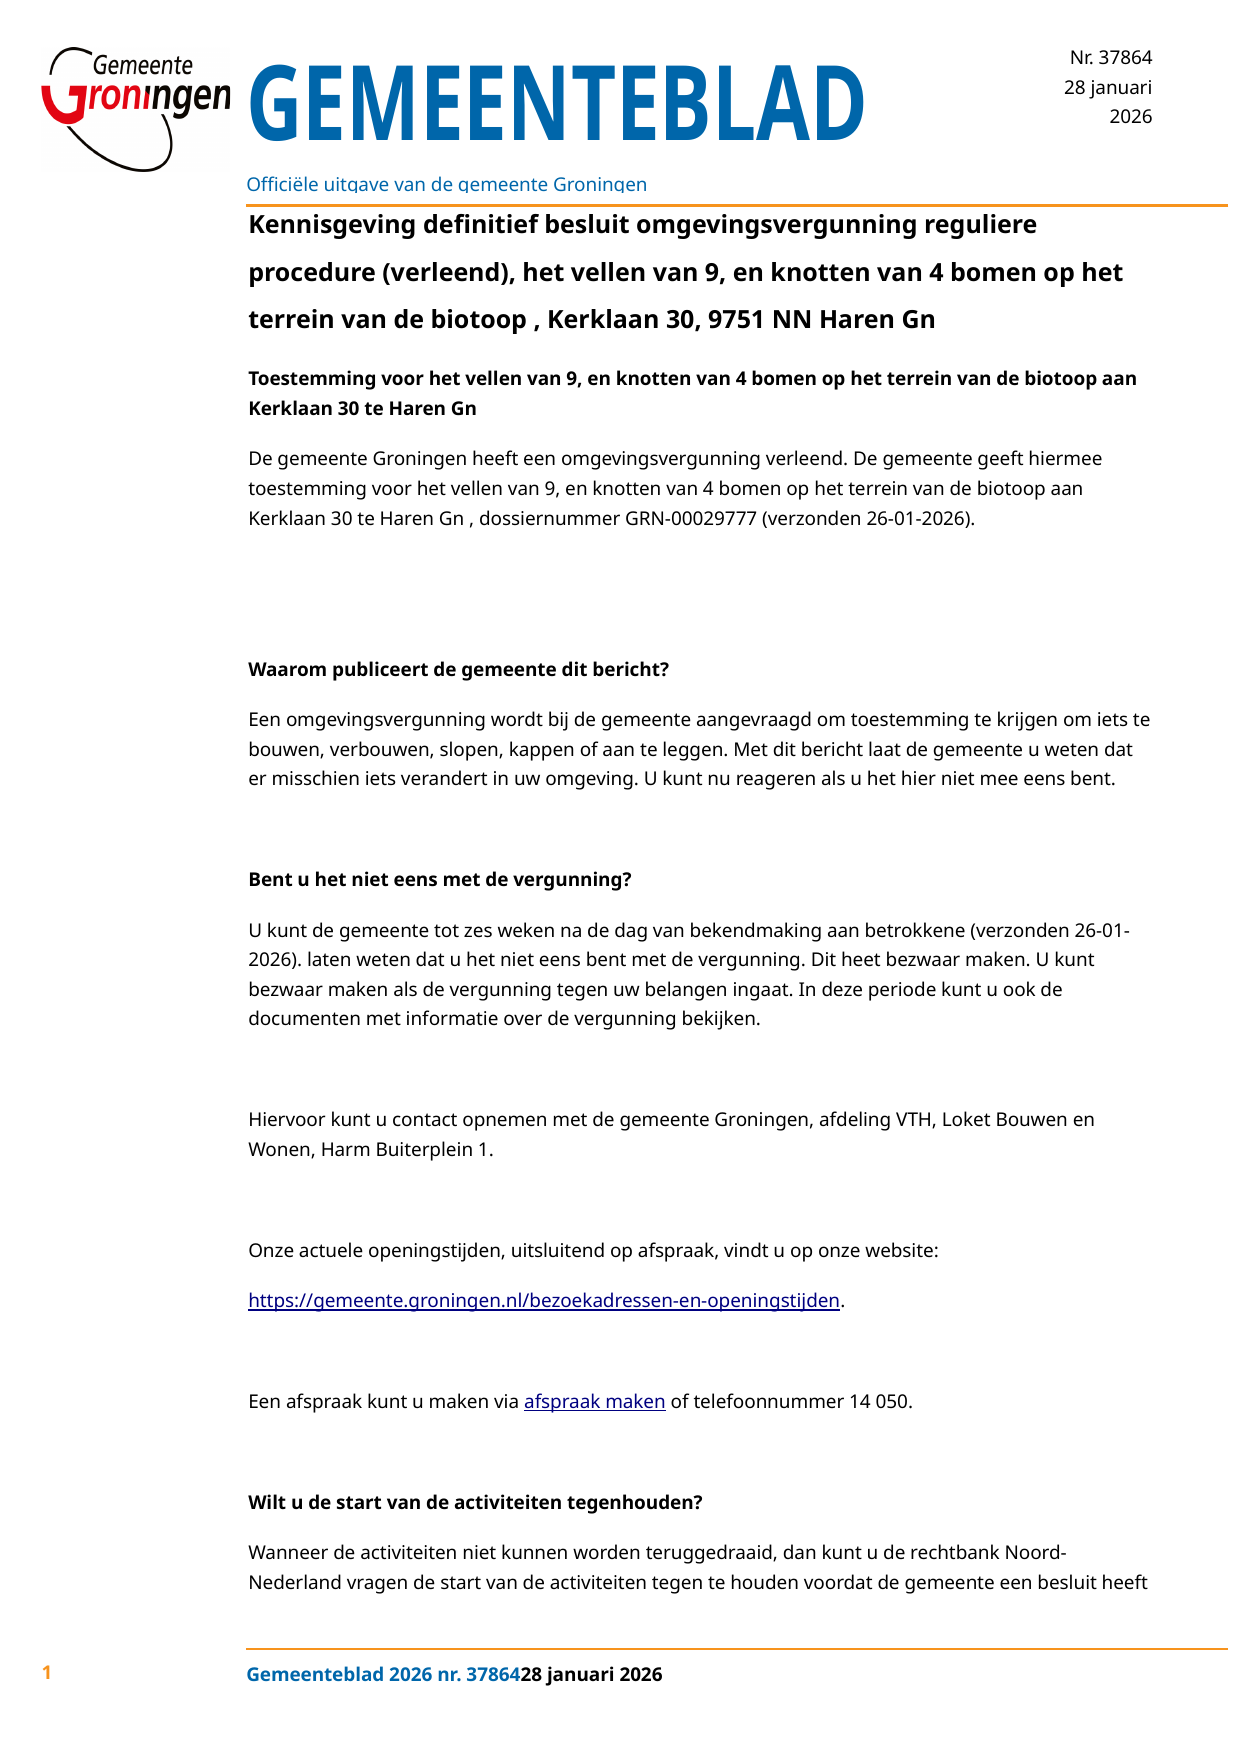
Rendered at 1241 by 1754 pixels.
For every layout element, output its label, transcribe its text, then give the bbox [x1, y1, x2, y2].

text De gemeente Groningen heeft een omgevingsvergunning verleend. De gemeente geeft hiermee toestemming voor het vellen van 9, en knotten van 4 bomen op het terrein van de biotoop aan Kerklaan 30 te Haren Gn , dossiernummer GRN-00029777 (verzonden 26-01-2026). [248, 446, 1152, 530]
text Wanneer de activiteiten niet kunnen worden teruggedraaid, dan kunt u de rechtbank Noord-Nederland vragen de start van de activiteiten tegen te houden voordat de gemeente een besluit heeft [248, 1539, 1152, 1594]
text Waarom publiceert de gemeente dit bericht? [248, 656, 1152, 682]
text Toestemming voor het vellen van 9, en knotten van 4 bomen op het terrein van de biotoop aan Kerklaan 30 te Haren Gn [248, 366, 1152, 421]
text Onze actuele openingstijden, uitsluitend op afspraak, vindt u op onze website: [248, 1237, 1152, 1262]
text Bent u het niet eens met de vergunning? [248, 866, 1152, 892]
text Kennisgeving definitief besluit omgevingsvergunning reguliere procedure (verleend), het vellen van 9, en knotten van 4 bomen op het terrein van de biotoop , Kerklaan 30, 9751 NN Haren Gn [248, 207, 1152, 336]
text Een afspraak kunt u maken via afspraak maken of telefoonnummer 14 050. [248, 1388, 1152, 1414]
picture [41, 47, 231, 172]
text Hiervoor kunt u contact opnemen met de gemeente Groningen, afdeling VTH, Loket Bouwen en Wonen, Harm Buiterplein 1. [248, 1106, 1152, 1162]
text https://gemeente.groningen.nl/bezoekadressen-en-openingstijden. [248, 1287, 1152, 1313]
text Wilt u de start van de activiteiten tegenhouden? [248, 1489, 1152, 1514]
text Een omgevingsvergunning wordt bij de gemeente aangevraagd om toestemming te krijgen om iets te bouwen, verbouwen, slopen, kappen of aan te leggen. Met dit bericht laat de gemeente u weten dat er misschien iets verandert in uw omgeving. U kunt nu reageren als u het hier niet mee eens bent. [248, 706, 1152, 791]
text U kunt de gemeente tot zes weken na de dag van bekendmaking aan betrokkene (verzonden 26-01-2026). laten weten dat u het niet eens bent met de vergunning. Dit heet bezwaar maken. U kunt bezwaar maken als de vergunning tegen uw belangen ingaat. In deze periode kunt u ook de documenten met informatie over de vergunning bekijken. [248, 917, 1152, 1031]
